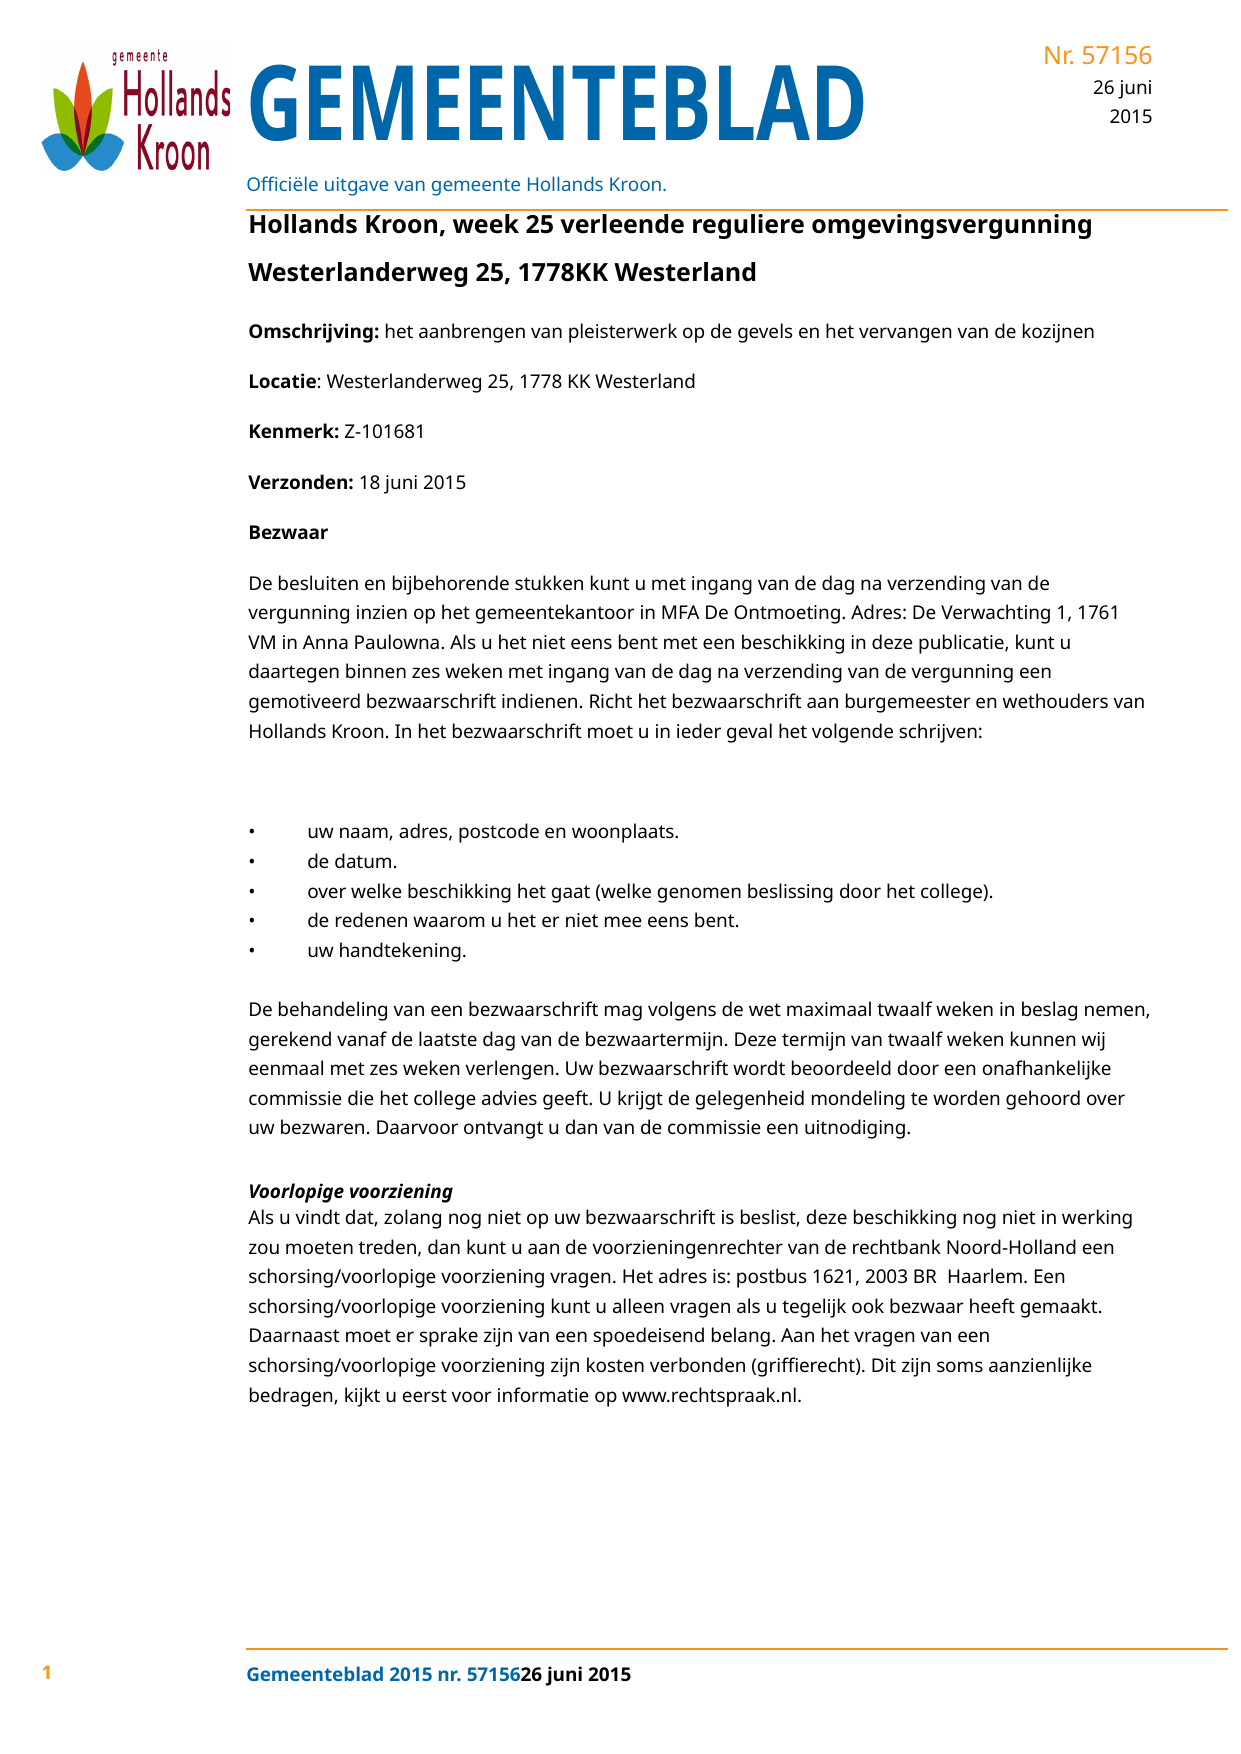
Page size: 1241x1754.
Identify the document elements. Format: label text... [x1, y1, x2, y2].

list uw naam, adres, postcode en woonplaats. [248, 819, 1152, 844]
text Locatie: Westerlanderweg 25, 1778 KK Westerland [248, 368, 1152, 394]
list uw handtekening. [248, 937, 1152, 963]
text Bezwaar [248, 519, 1152, 545]
text Als u vindt dat, zolang nog niet op uw bezwaarschrift is beslist, deze beschikking nog niet in werking zou moeten treden, dan kunt u aan de voorzieningenrechter van de rechtbank Noord-Holland een schorsing/voorlopige voorziening vragen. Het adres is: postbus 1621, 2003 BR Haarlem. Een schorsing/voorlopige voorziening kunt u alleen vragen als u tegelijk ook bezwaar heeft gemaakt. Daarnaast moet er sprake zijn van een spoedeisend belang. Aan het vragen van een schorsing/voorlopige voorziening zijn kosten verbonden (griffierecht). Dit zijn soms aanzienlijke bedragen, kijkt u eerst voor informatie op www.rechtspraak.nl. [248, 1204, 1152, 1407]
picture [41, 47, 231, 172]
list de datum. [248, 848, 1152, 874]
text Kenmerk: Z-101681 [248, 419, 1152, 444]
text De behandeling van een bezwaarschrift mag volgens de wet maximaal twaalf weken in beslag nemen, gerekend vanaf de laatste dag van de bezwaartermijn. Deze termijn van twaalf weken kunnen wij eenmaal met zes weken verlengen. Uw bezwaarschrift wordt beoordeeld door een onafhankelijke commissie die het college advies geeft. U krijgt de gelegenheid mondeling te worden gehoord over uw bezwaren. Daarvoor ontvangt u dan van de commissie een uitnodiging. [248, 996, 1152, 1140]
list over welke beschikking het gaat (welke genomen beslissing door het college). [248, 878, 1152, 904]
text De besluiten en bijbehorende stukken kunt u met ingang van de dag na verzending van de vergunning inzien op het gemeentekantoor in MFA De Ontmoeting. Adres: De Verwachting 1, 1761 VM in Anna Paulowna. Als u het niet eens bent met een beschikking in deze publicatie, kunt u daartegen binnen zes weken met ingang van de dag na verzending van de vergunning een gemotiveerd bezwaarschrift indienen. Richt het bezwaarschrift aan burgemeester en wethouders van Hollands Kroon. In het bezwaarschrift moet u in ieder geval het volgende schrijven: [248, 570, 1152, 744]
text Verzonden: 18 juni 2015 [248, 469, 1152, 495]
list de redenen waarom u het er niet mee eens bent. [248, 907, 1152, 933]
text Hollands Kroon, week 25 verleende reguliere omgevingsvergunning Westerlanderweg 25, 1778KK Westerland [248, 211, 1152, 288]
text Voorlopige voorziening [248, 1178, 1152, 1204]
text Omschrijving: het aanbrengen van pleisterwerk op de gevels en het vervangen van de kozijnen [248, 318, 1152, 344]
